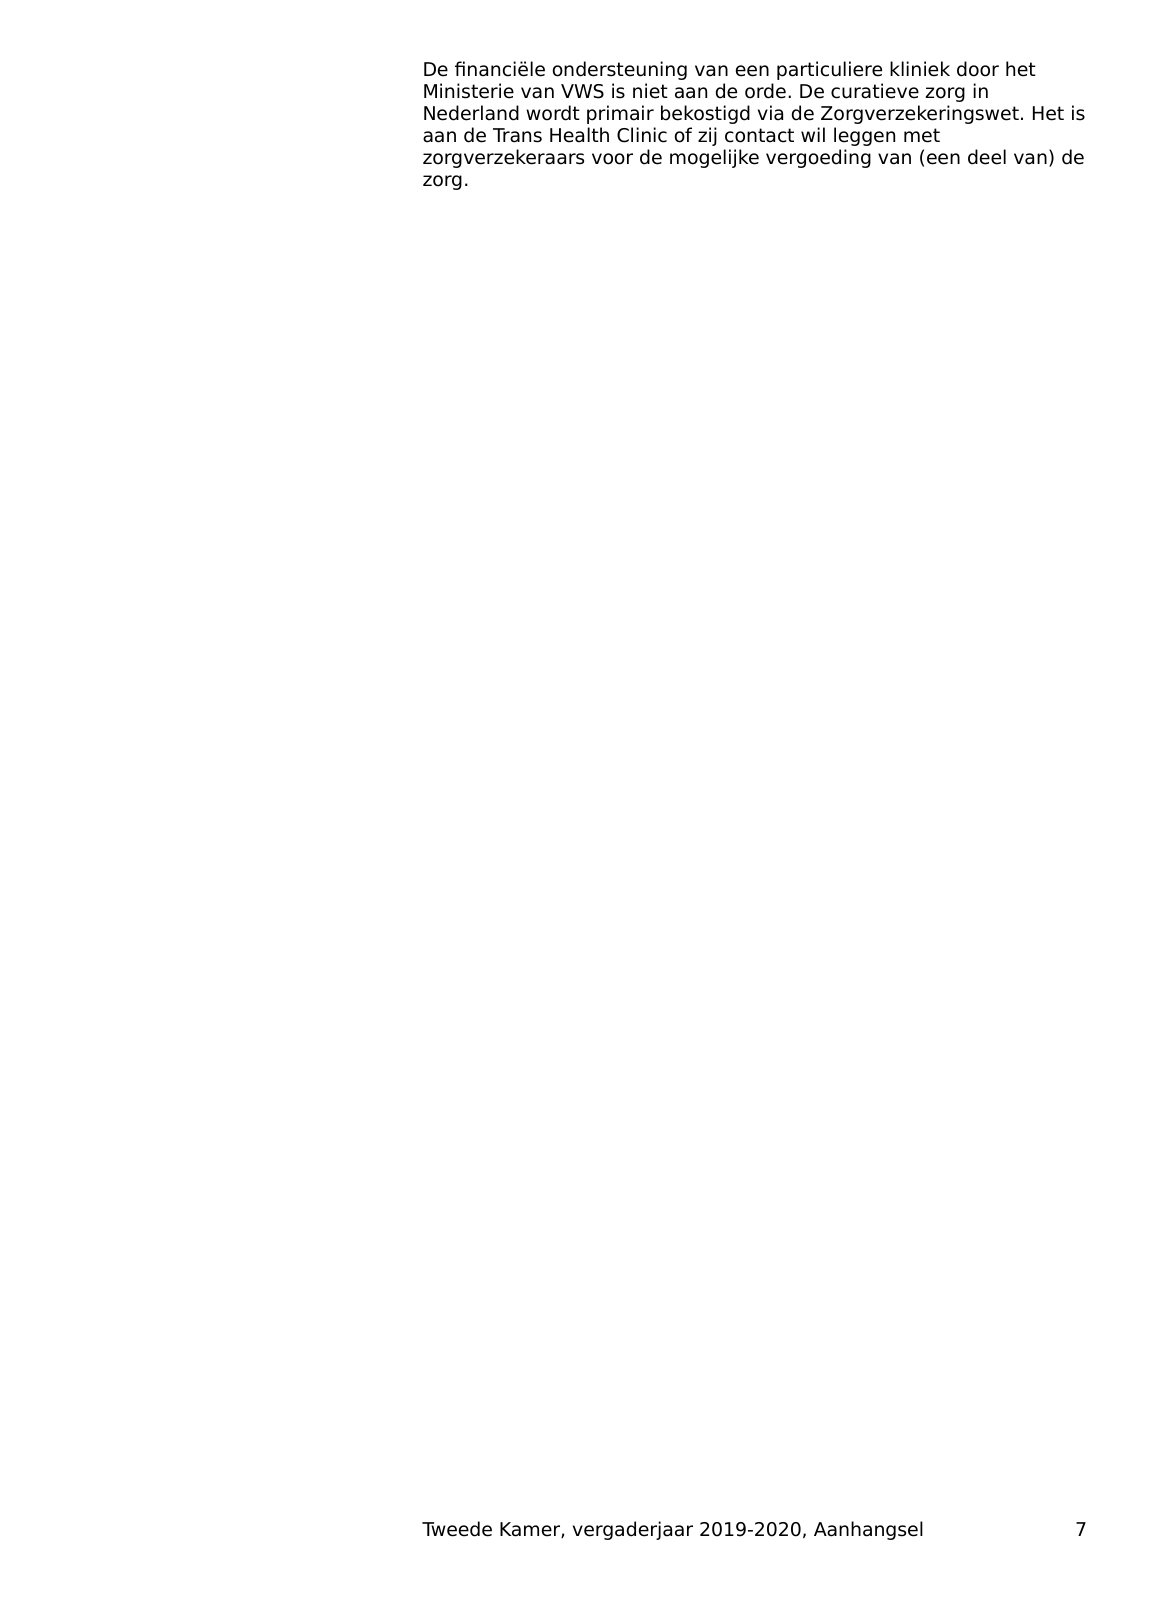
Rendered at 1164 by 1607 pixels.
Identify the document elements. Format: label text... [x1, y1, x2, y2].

text De financiële ondersteuning van een particuliere kliniek door het Ministerie van VWS is niet aan de orde. De curatieve zorg in Nederland wordt primair bekostigd via de Zorgverzekeringswet. Het is aan de Trans Health Clinic of zij contact wil leggen met zorgverzekeraars voor de mogelijke vergoeding van (een deel van) de zorg. [422, 59, 1087, 191]
